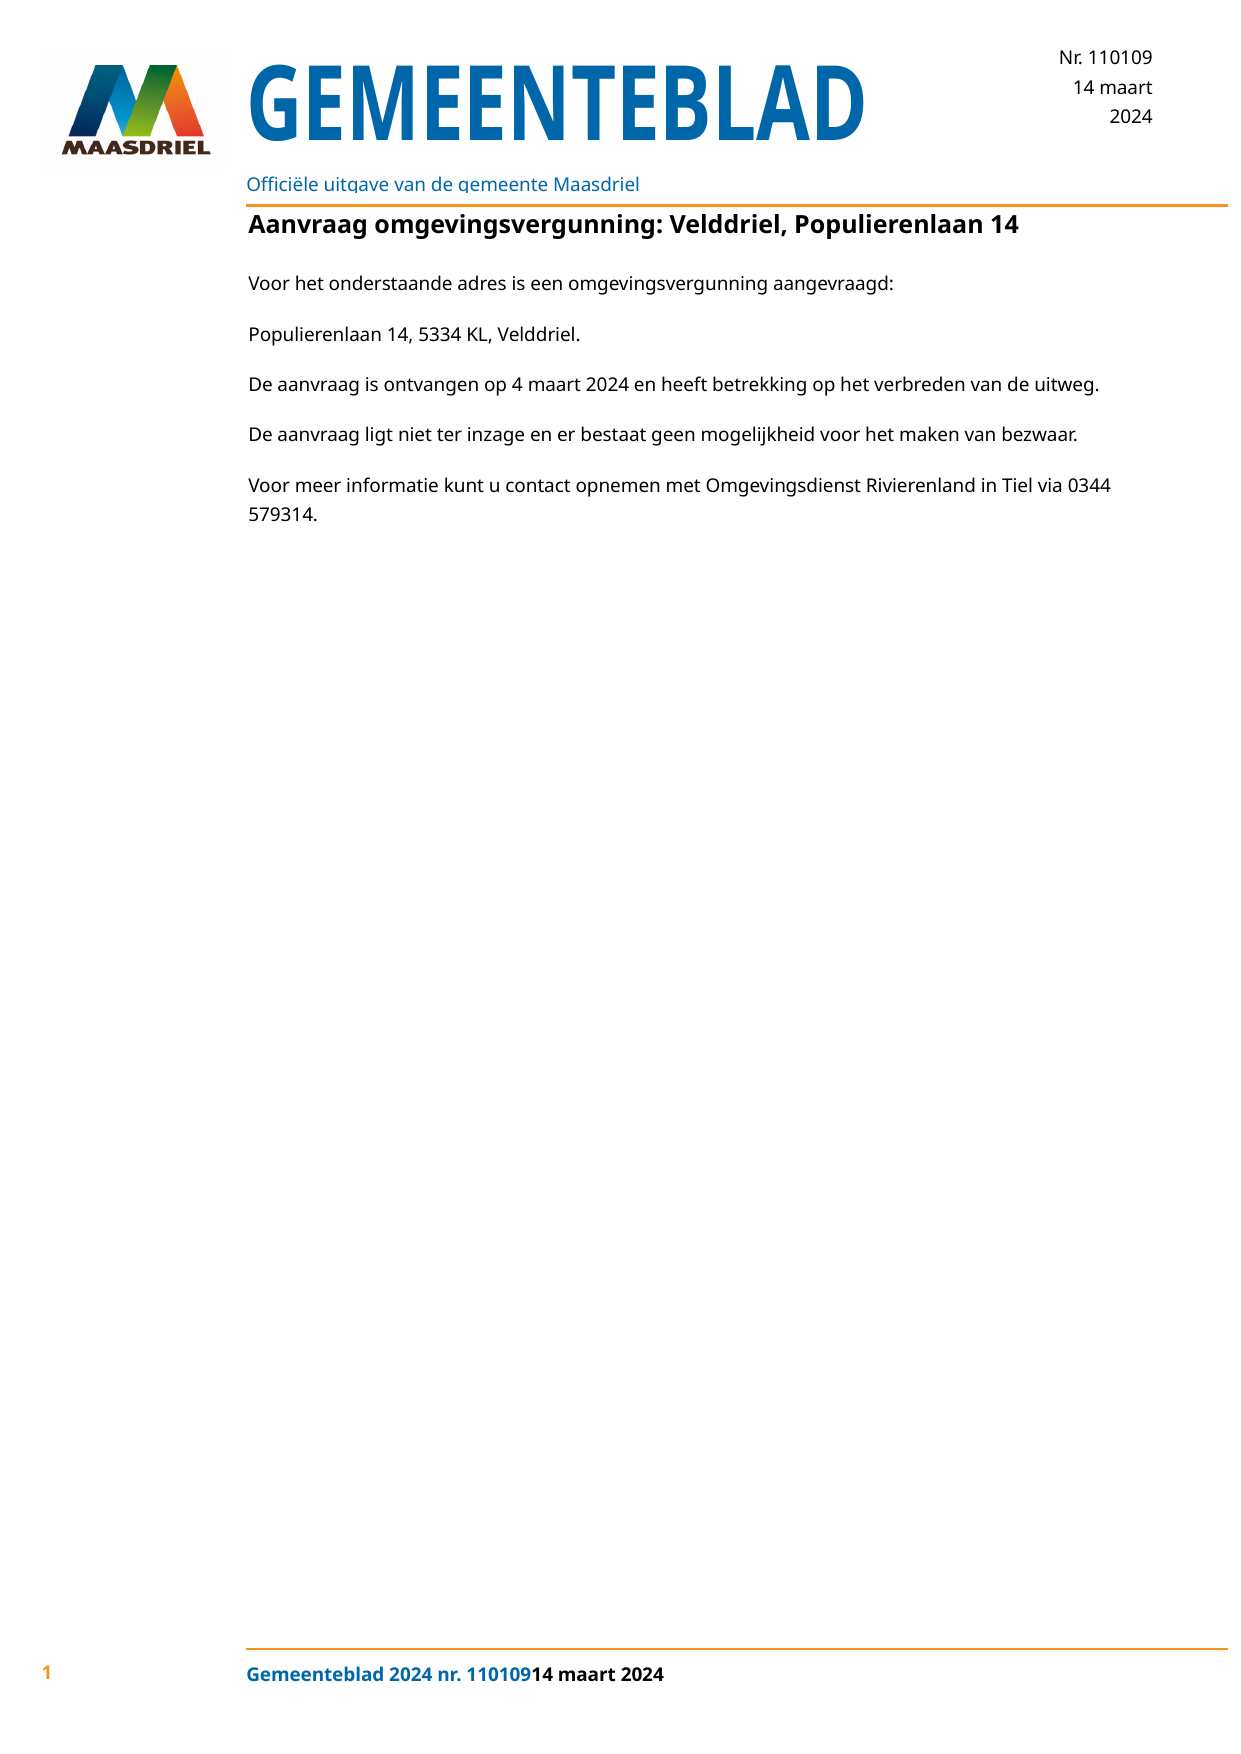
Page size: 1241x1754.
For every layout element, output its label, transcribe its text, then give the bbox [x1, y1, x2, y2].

text De aanvraag ligt niet ter inzage en er bestaat geen mogelijkheid voor het maken van bezwaar. [248, 422, 1152, 447]
text Voor het onderstaande adres is een omgevingsvergunning aangevraagd: [248, 270, 1152, 296]
text De aanvraag is ontvangen op 4 maart 2024 en heeft betrekking op het verbreden van de uitweg. [248, 371, 1152, 397]
text Voor meer informatie kunt u contact opnemen met Omgevingsdienst Rivierenland in Tiel via 0344 579314. [248, 472, 1152, 527]
text Populierenlaan 14, 5334 KL, Velddriel. [248, 321, 1152, 346]
picture [41, 47, 231, 172]
text Aanvraag omgevingsvergunning: Velddriel, Populierenlaan 14 [248, 207, 1152, 241]
